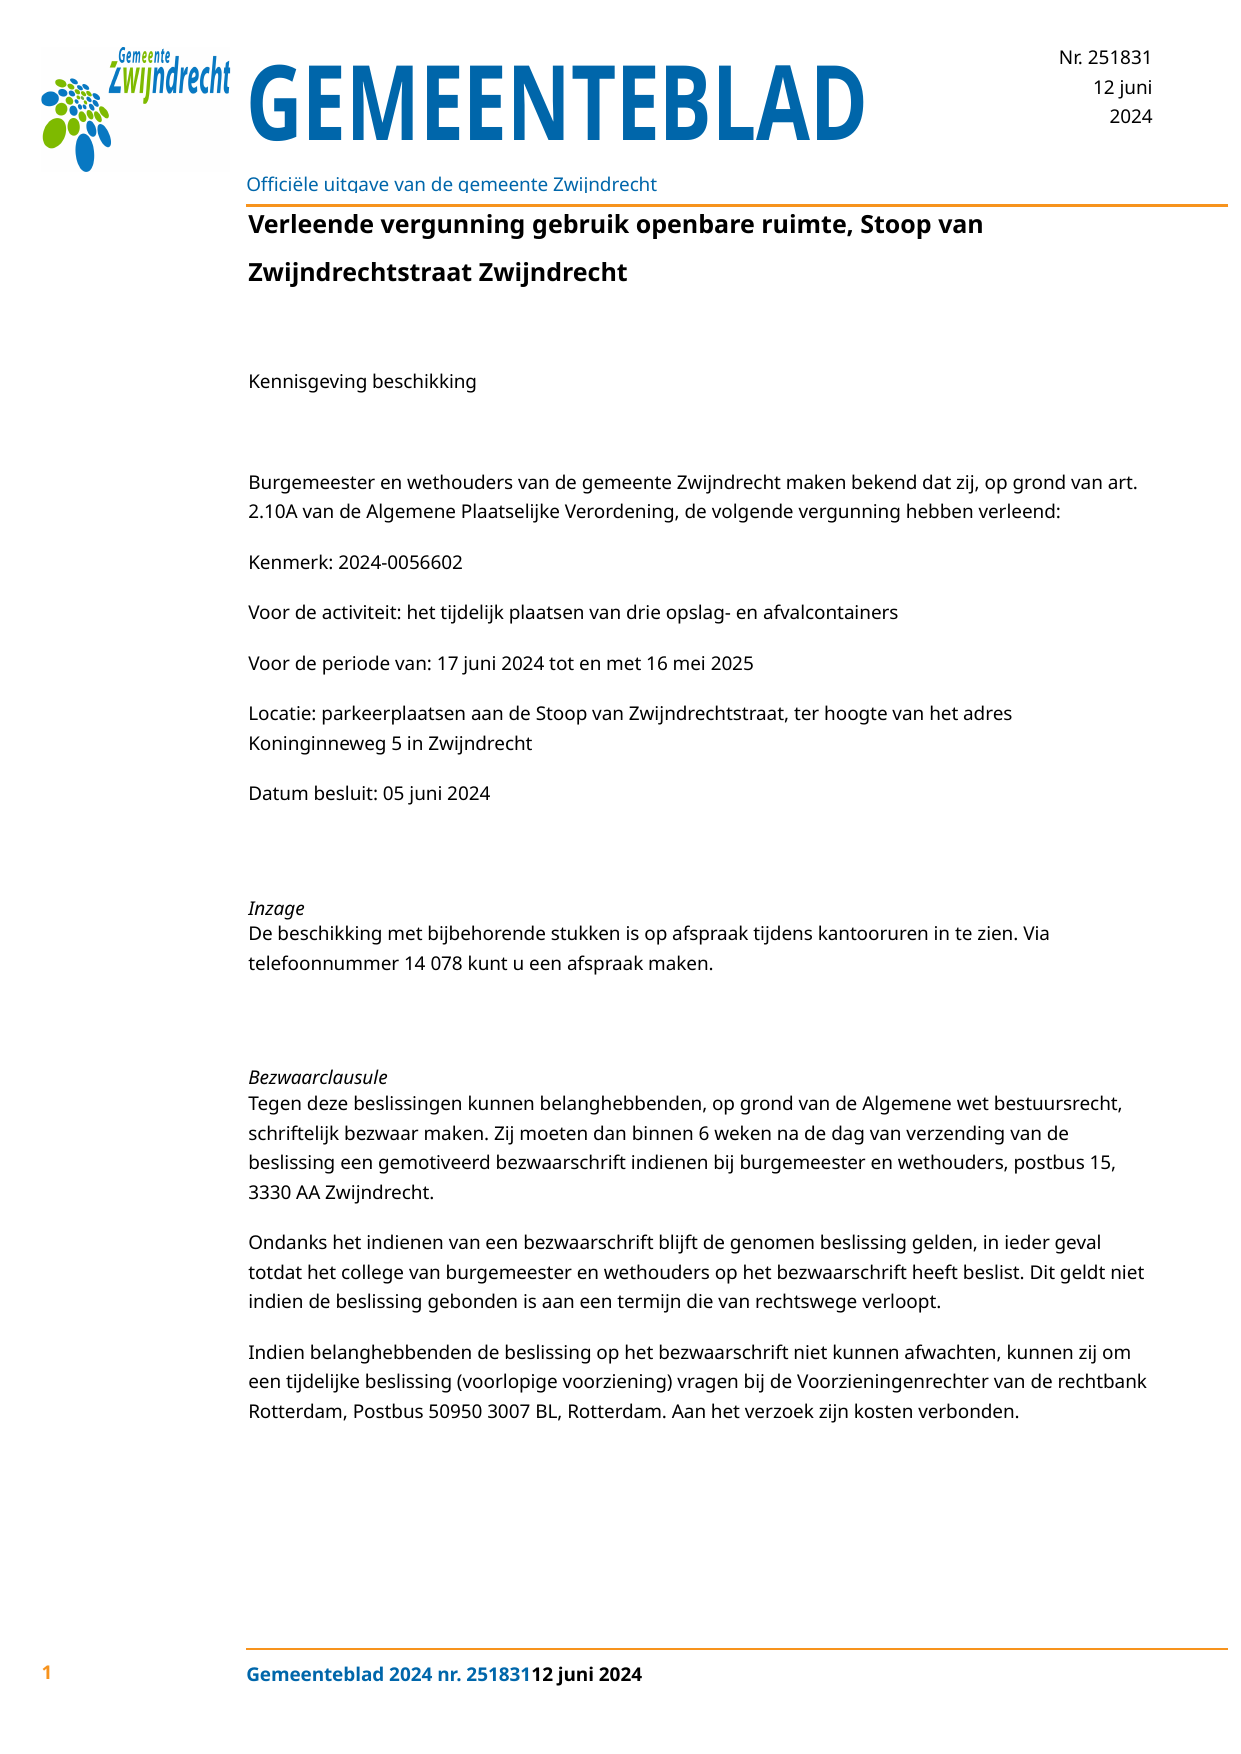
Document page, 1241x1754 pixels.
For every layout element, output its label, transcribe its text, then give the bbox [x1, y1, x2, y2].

text Kennisgeving beschikking [248, 368, 1152, 394]
text Voor de activiteit: het tijdelijk plaatsen van drie opslag- en afvalcontainers [248, 599, 1152, 625]
text Bezwaarclausule [248, 1064, 1152, 1090]
picture [41, 47, 231, 172]
text Indien belanghebbenden de beslissing op het bezwaarschrift niet kunnen afwachten, kunnen zij om een tijdelijke beslissing (voorlopige voorziening) vragen bij de Voorzieningenrechter van de rechtbank Rotterdam, Postbus 50950 3007 BL, Rotterdam. Aan het verzoek zijn kosten verbonden. [248, 1339, 1152, 1424]
text Kenmerk: 2024-0056602 [248, 549, 1152, 575]
text Tegen deze beslissingen kunnen belanghebbenden, op grond van de Algemene wet bestuursrecht, schriftelijk bezwaar maken. Zij moeten dan binnen 6 weken na de dag van verzending van de beslissing een gemotiveerd bezwaarschrift indienen bij burgemeester en wethouders, postbus 15, 3330 AA Zwijndrecht. [248, 1090, 1152, 1205]
text Inzage [248, 895, 1152, 921]
text Locatie: parkeerplaatsen aan de Stoop van Zwijndrechtstraat, ter hoogte van het adres Koninginneweg 5 in Zwijndrecht [248, 700, 1152, 756]
text Voor de periode van: 17 juni 2024 tot en met 16 mei 2025 [248, 650, 1152, 676]
text Datum besluit: 05 juni 2024 [248, 780, 1152, 806]
text Burgemeester en wethouders van de gemeente Zwijndrecht maken bekend dat zij, op grond van art. 2.10A van de Algemene Plaatselijke Verordening, de volgende vergunning hebben verleend: [248, 469, 1152, 524]
text Ondanks het indienen van een bezwaarschrift blijft de genomen beslissing gelden, in ieder geval totdat het college van burgemeester en wethouders op het bezwaarschrift heeft beslist. Dit geldt niet indien de beslissing gebonden is aan een termijn die van rechtswege verloopt. [248, 1229, 1152, 1314]
text De beschikking met bijbehorende stukken is op afspraak tijdens kantooruren in te zien. Via telefoonnummer 14 078 kunt u een afspraak maken. [248, 921, 1152, 976]
text Verleende vergunning gebruik openbare ruimte, Stoop van Zwijndrechtstraat Zwijndrecht [248, 207, 1152, 288]
